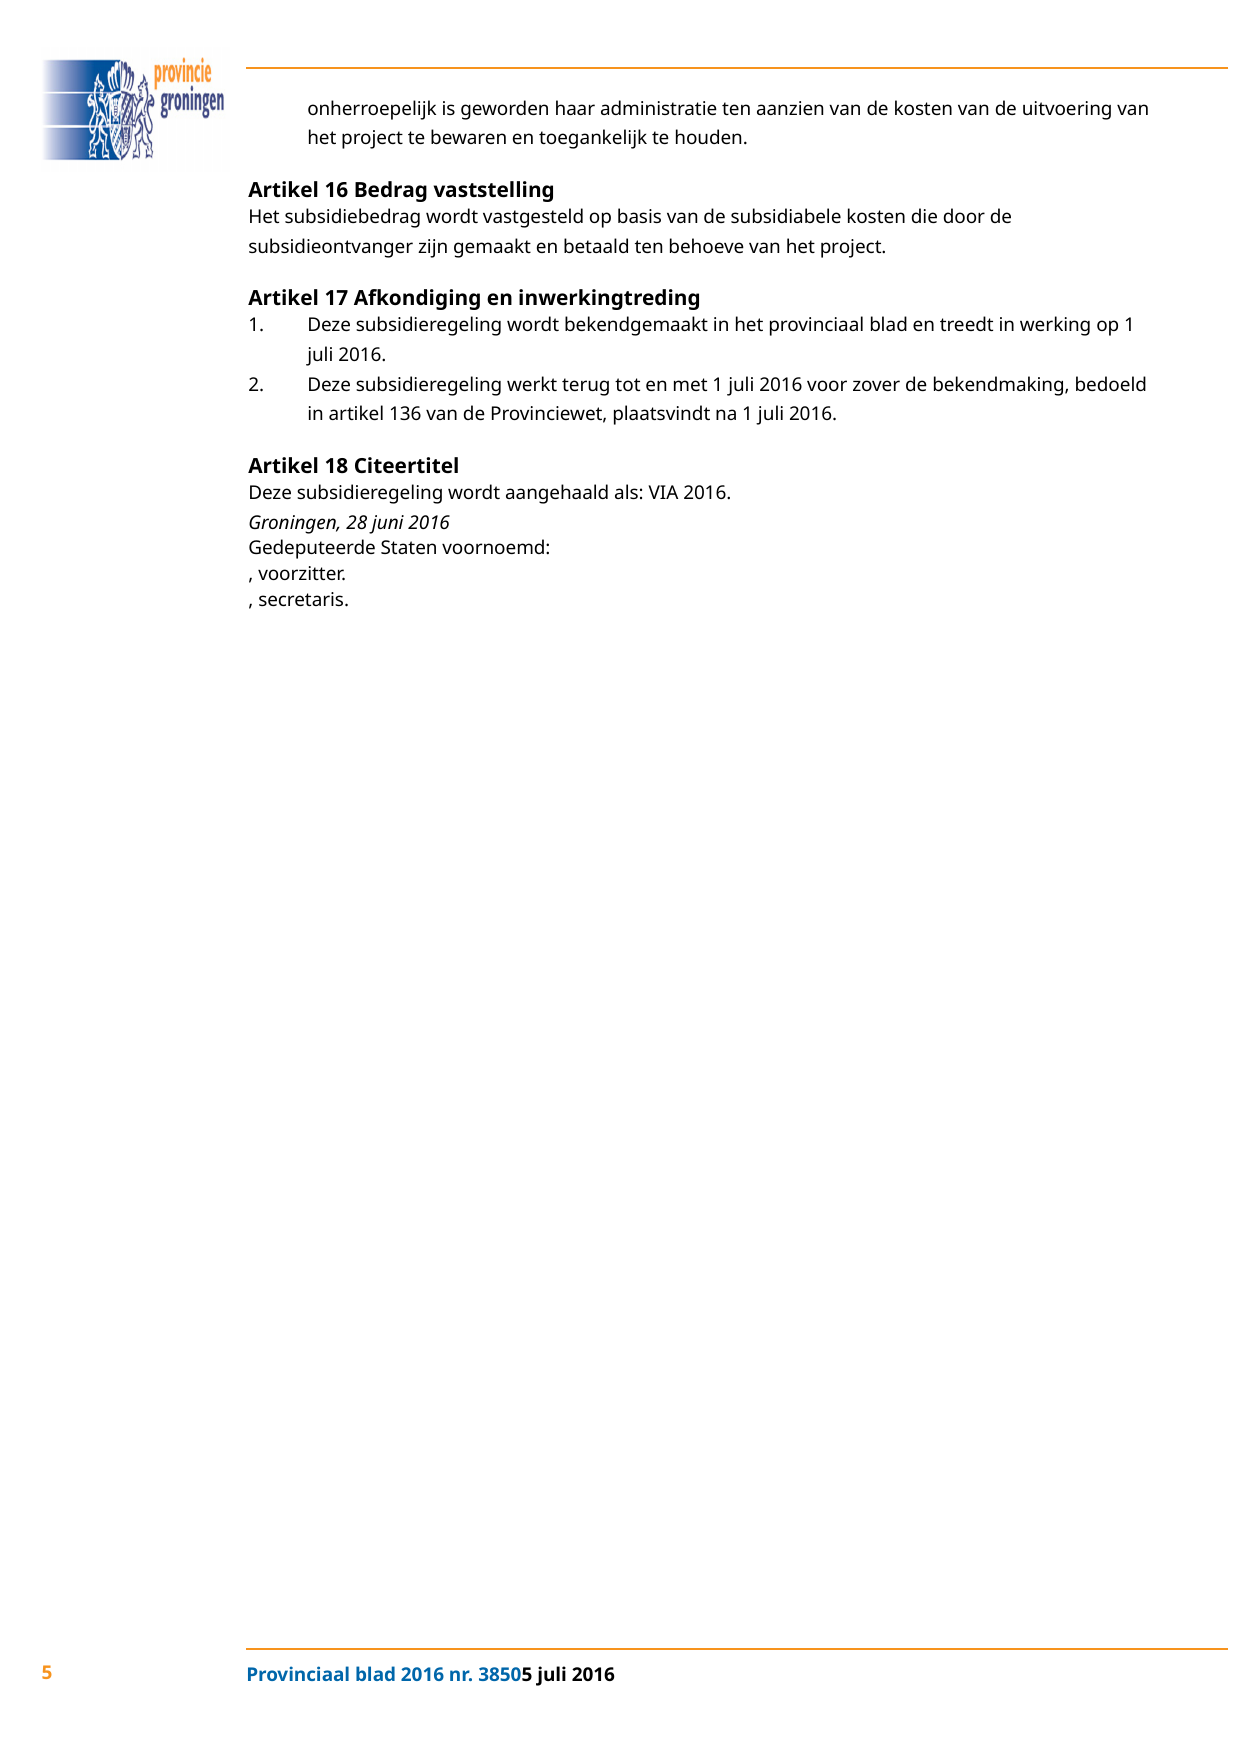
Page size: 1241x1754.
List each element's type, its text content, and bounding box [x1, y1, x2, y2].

text Deze subsidieregeling wordt aangehaald als: VIA 2016. [248, 479, 1152, 505]
text , voorzitter. [248, 560, 1152, 586]
list onherroepelijk is geworden haar administratie ten aanzien van de kosten van de uitvoering van het project te bewaren en toegankelijk te houden. [248, 95, 1152, 150]
text Artikel 16 Bedrag vaststelling [248, 175, 1152, 203]
text Groningen, 28 juni 2016 [248, 509, 1152, 534]
list Deze subsidieregeling wordt bekendgemaakt in het provinciaal blad en treedt in werking op 1 juli 2016. [248, 312, 1152, 367]
text Artikel 17 Afkondiging en inwerkingtreding [248, 283, 1152, 312]
text , secretaris. [248, 586, 1152, 612]
text Gedeputeerde Staten voornoemd: [248, 534, 1152, 560]
picture [41, 47, 231, 172]
text Het subsidiebedrag wordt vastgesteld op basis van de subsidiabele kosten die door de subsidieontvanger zijn gemaakt en betaald ten behoeve van het project. [248, 203, 1152, 258]
text Artikel 18 Citeertitel [248, 451, 1152, 479]
list Deze subsidieregeling werkt terug tot en met 1 juli 2016 voor zover de bekendmaking, bedoeld in artikel 136 van de Provinciewet, plaatsvindt na 1 juli 2016. [248, 371, 1152, 426]
